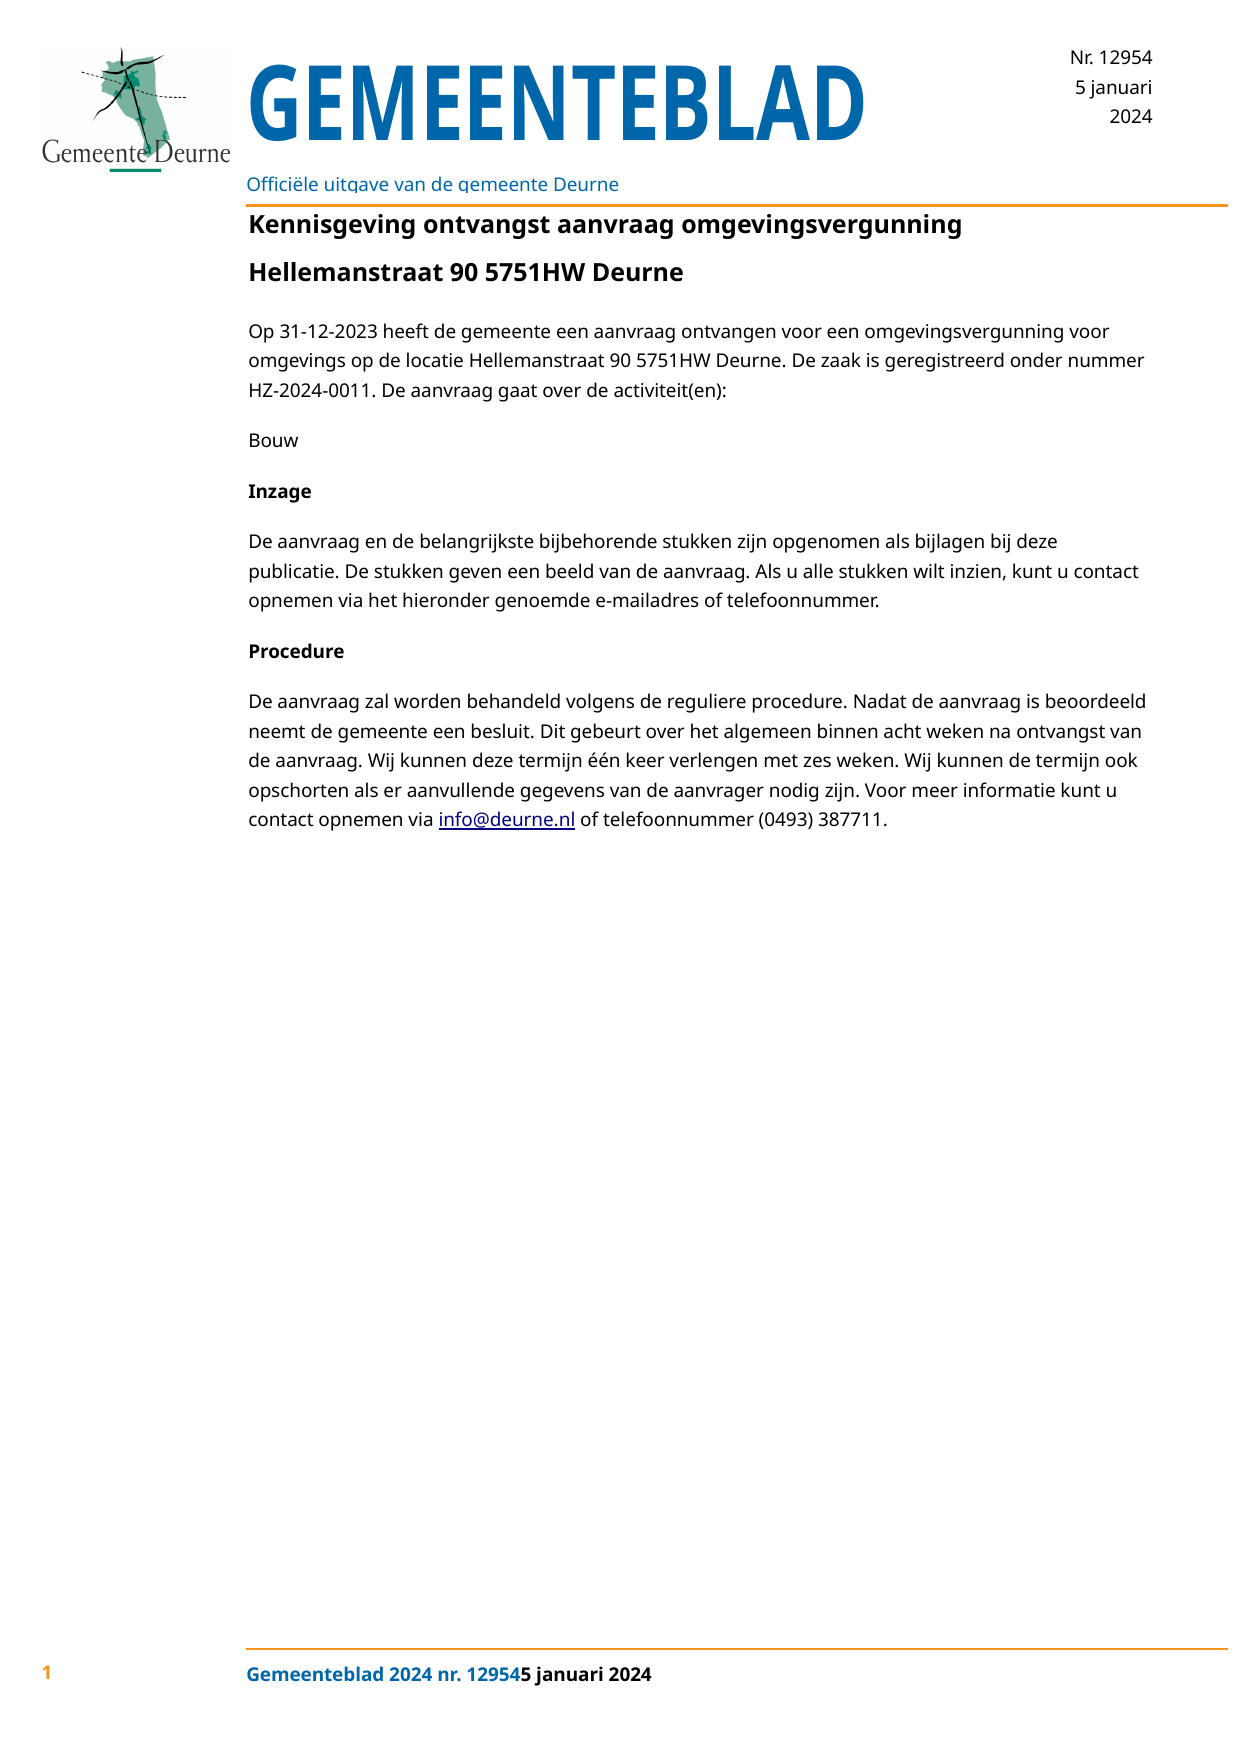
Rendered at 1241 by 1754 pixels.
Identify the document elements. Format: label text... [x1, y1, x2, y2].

text Inzage [248, 478, 1152, 504]
text Kennisgeving ontvangst aanvraag omgevingsvergunning Hellemanstraat 90 5751HW Deurne [248, 207, 1152, 288]
picture [41, 47, 231, 172]
text De aanvraag en de belangrijkste bijbehorende stukken zijn opgenomen als bijlagen bij deze publicatie. De stukken geven een beeld van de aanvraag. Als u alle stukken wilt inzien, kunt u contact opnemen via het hieronder genoemde e-mailadres of telefoonnummer. [248, 528, 1152, 613]
text Procedure [248, 638, 1152, 664]
text Bouw [248, 427, 1152, 453]
text Op 31-12-2023 heeft de gemeente een aanvraag ontvangen voor een omgevingsvergunning voor omgevings op de locatie Hellemanstraat 90 5751HW Deurne. De zaak is geregistreerd onder nummer HZ-2024-0011. De aanvraag gaat over de activiteit(en): [248, 318, 1152, 403]
text De aanvraag zal worden behandeld volgens de reguliere procedure. Nadat de aanvraag is beoordeeld neemt de gemeente een besluit. Dit gebeurt over het algemeen binnen acht weken na ontvangst van de aanvraag. Wij kunnen deze termijn één keer verlengen met zes weken. Wij kunnen de termijn ook opschorten als er aanvullende gegevens van de aanvrager nodig zijn. Voor meer informatie kunt u contact opnemen via info@deurne.nl of telefoonnummer (0493) 387711. [248, 688, 1152, 832]
